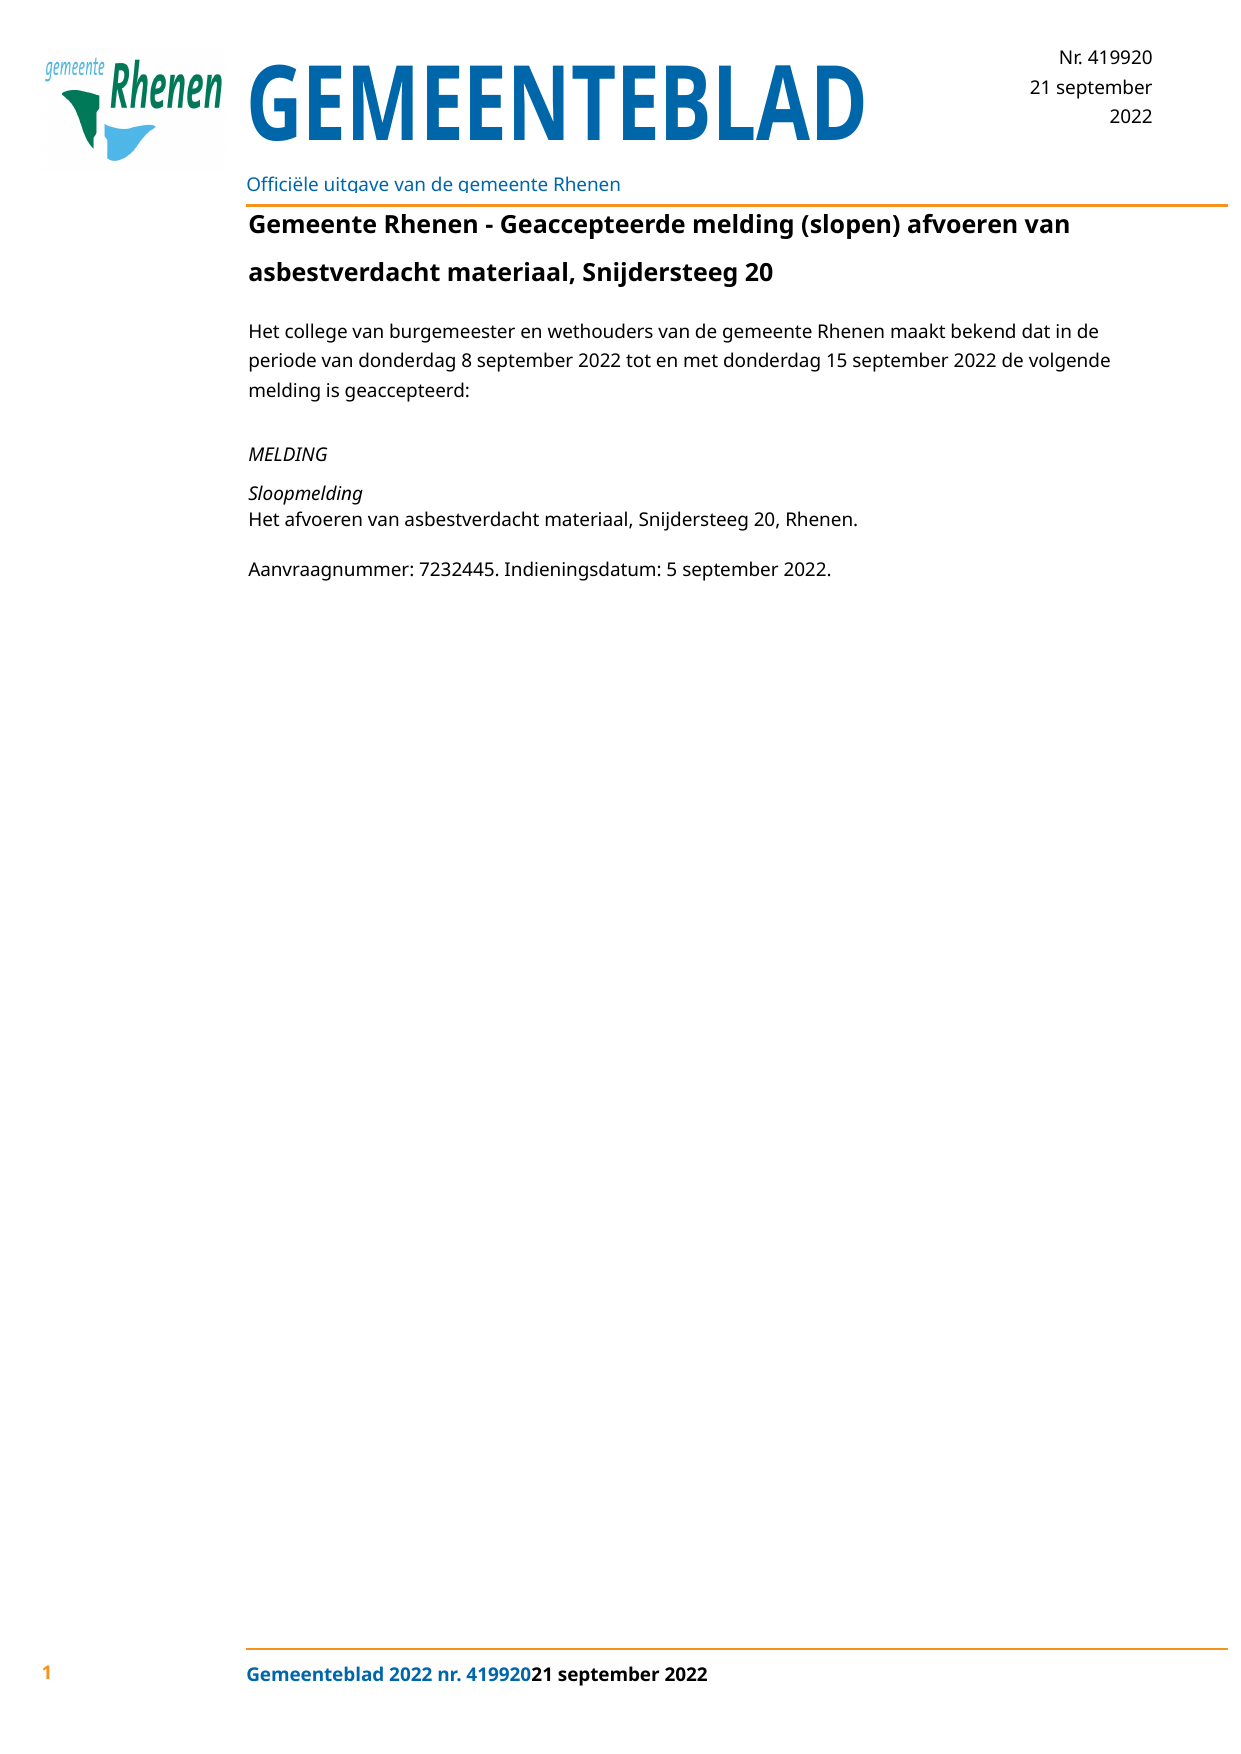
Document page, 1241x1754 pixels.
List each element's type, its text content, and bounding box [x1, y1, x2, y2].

picture [41, 47, 231, 172]
text Gemeente Rhenen - Geaccepteerde melding (slopen) afvoeren van asbestverdacht materiaal, Snijdersteeg 20 [248, 207, 1152, 288]
text MELDING [248, 441, 1152, 467]
text Sloopmelding [248, 480, 1152, 506]
text Het afvoeren van asbestverdacht materiaal, Snijdersteeg 20, Rhenen. [248, 506, 1152, 532]
text Het college van burgemeester en wethouders van de gemeente Rhenen maakt bekend dat in de periode van donderdag 8 september 2022 tot en met donderdag 15 september 2022 de volgende melding is geaccepteerd: [248, 318, 1152, 403]
text Aanvraagnummer: 7232445. Indieningsdatum: 5 september 2022. [248, 556, 1152, 582]
